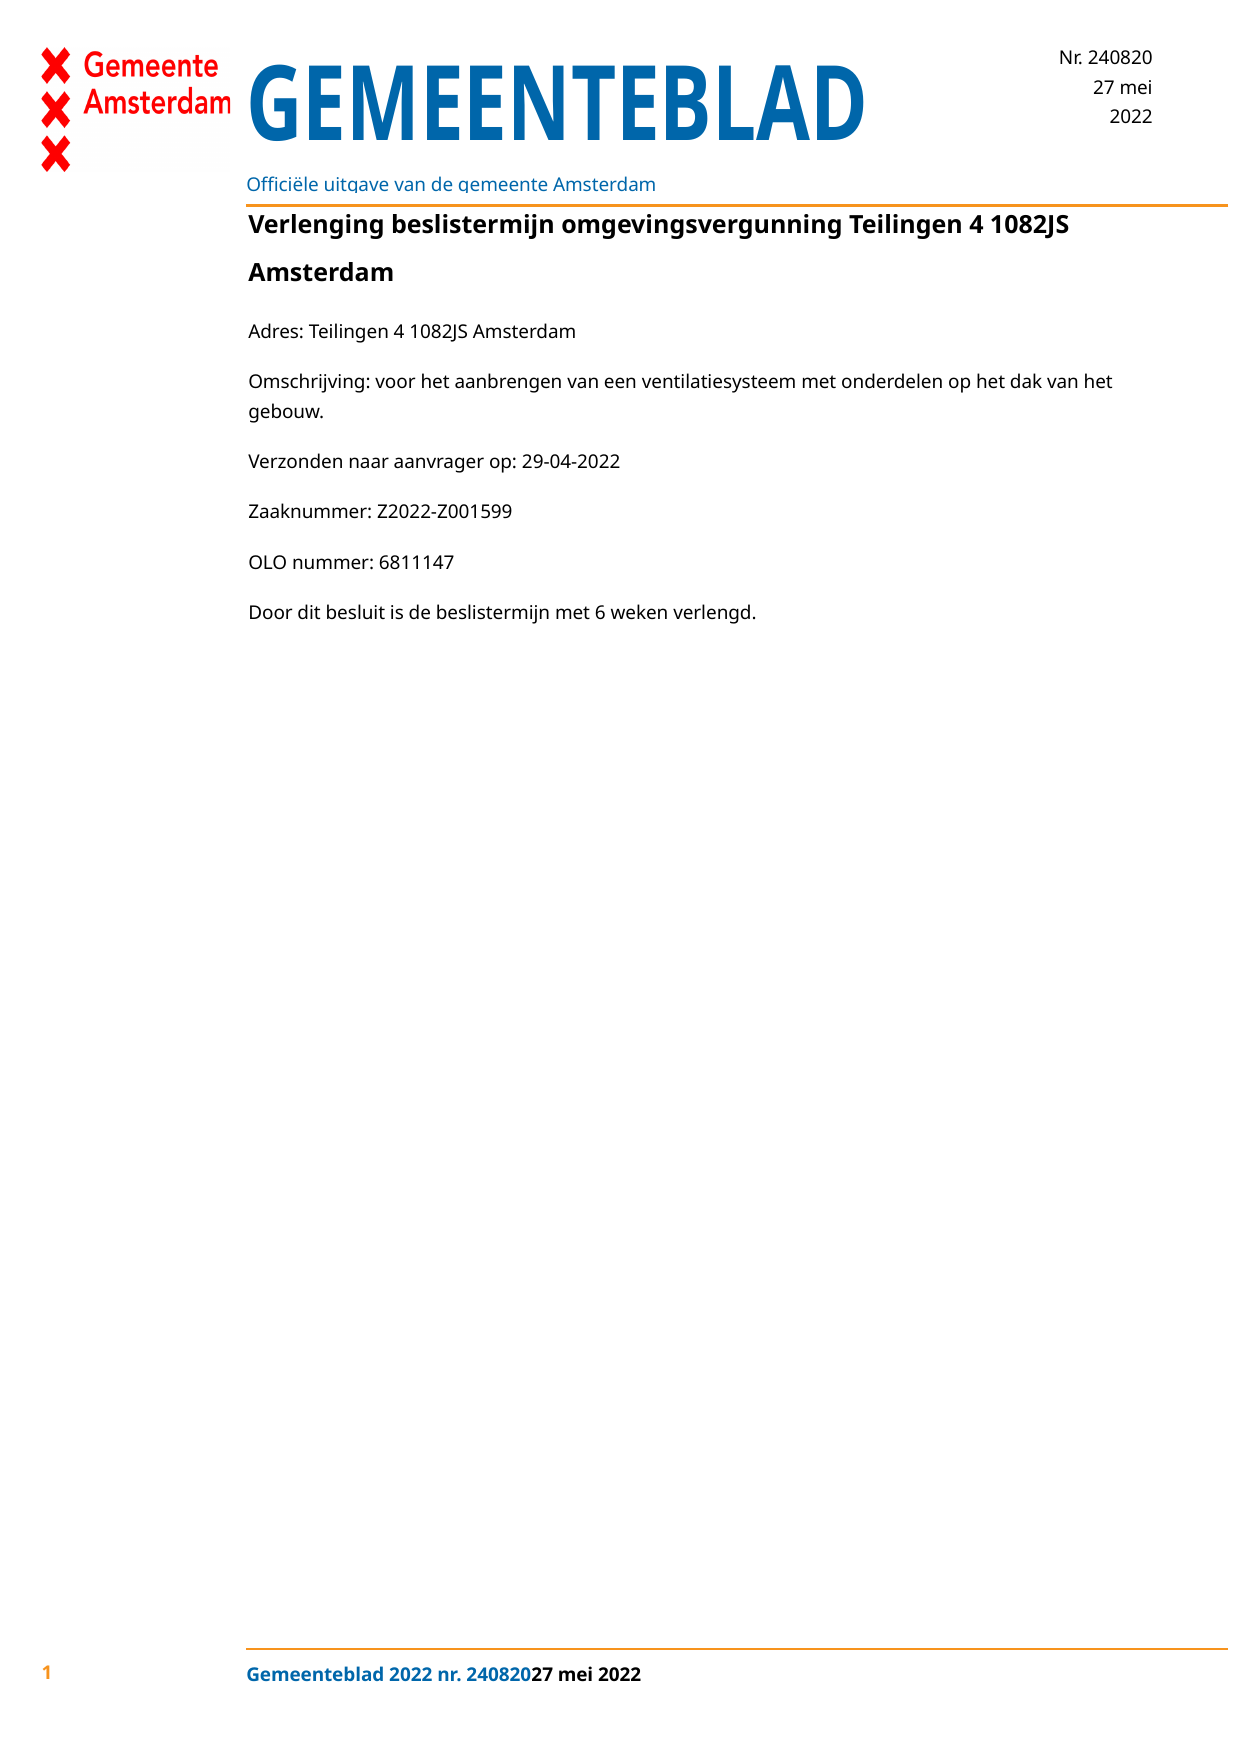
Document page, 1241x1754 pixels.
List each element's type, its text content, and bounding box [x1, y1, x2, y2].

text Omschrijving: voor het aanbrengen van een ventilatiesysteem met onderdelen op het dak van het gebouw. [248, 368, 1152, 424]
text Zaaknummer: Z2022-Z001599 [248, 499, 1152, 524]
text Verlenging beslistermijn omgevingsvergunning Teilingen 4 1082JS Amsterdam [248, 207, 1152, 288]
text Door dit besluit is de beslistermijn met 6 weken verlengd. [248, 599, 1152, 625]
text Adres: Teilingen 4 1082JS Amsterdam [248, 318, 1152, 344]
picture [41, 47, 231, 172]
text OLO nummer: 6811147 [248, 549, 1152, 575]
text Verzonden naar aanvrager op: 29-04-2022 [248, 448, 1152, 474]
